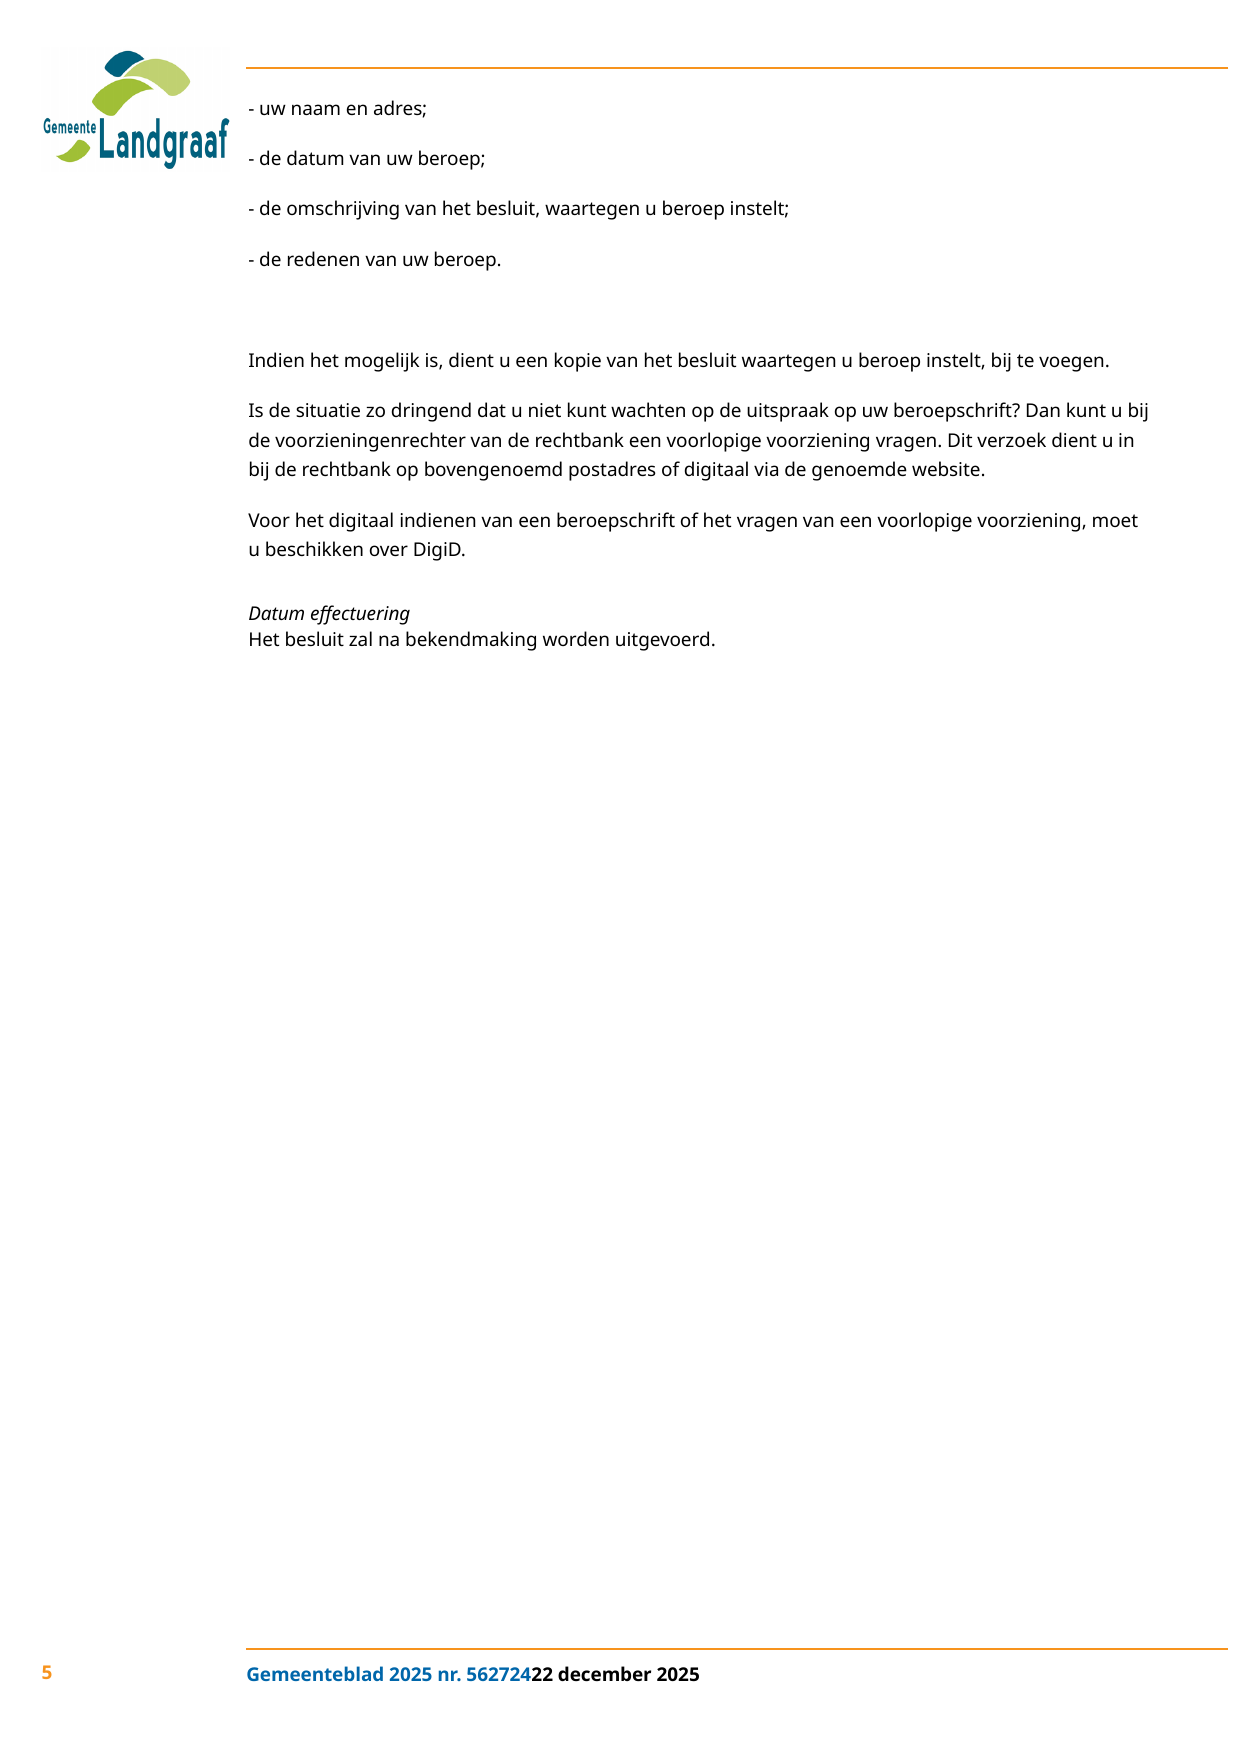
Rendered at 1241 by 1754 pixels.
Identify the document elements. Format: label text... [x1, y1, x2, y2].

text Is de situatie zo dringend dat u niet kunt wachten op de uitspraak op uw beroepschrift? Dan kunt u bij de voorzieningenrechter van de rechtbank een voorlopige voorziening vragen. Dit verzoek dient u in bij de rechtbank op bovengenoemd postadres of digitaal via de genoemde website. [248, 397, 1152, 482]
text - de redenen van uw beroep. [248, 246, 1152, 272]
text Voor het digitaal indienen van een beroepschrift of het vragen van een voorlopige voorziening, moet u beschikken over DigiD. [248, 507, 1152, 562]
picture [41, 47, 231, 172]
text - de datum van uw beroep; [248, 145, 1152, 171]
text Indien het mogelijk is, dient u een kopie van het besluit waartegen u beroep instelt, bij te voegen. [248, 347, 1152, 373]
text Het besluit zal na bekendmaking worden uitgevoerd. [248, 626, 1152, 652]
text Datum effectuering [248, 600, 1152, 626]
text - uw naam en adres; [248, 95, 1152, 121]
text - de omschrijving van het besluit, waartegen u beroep instelt; [248, 196, 1152, 221]
